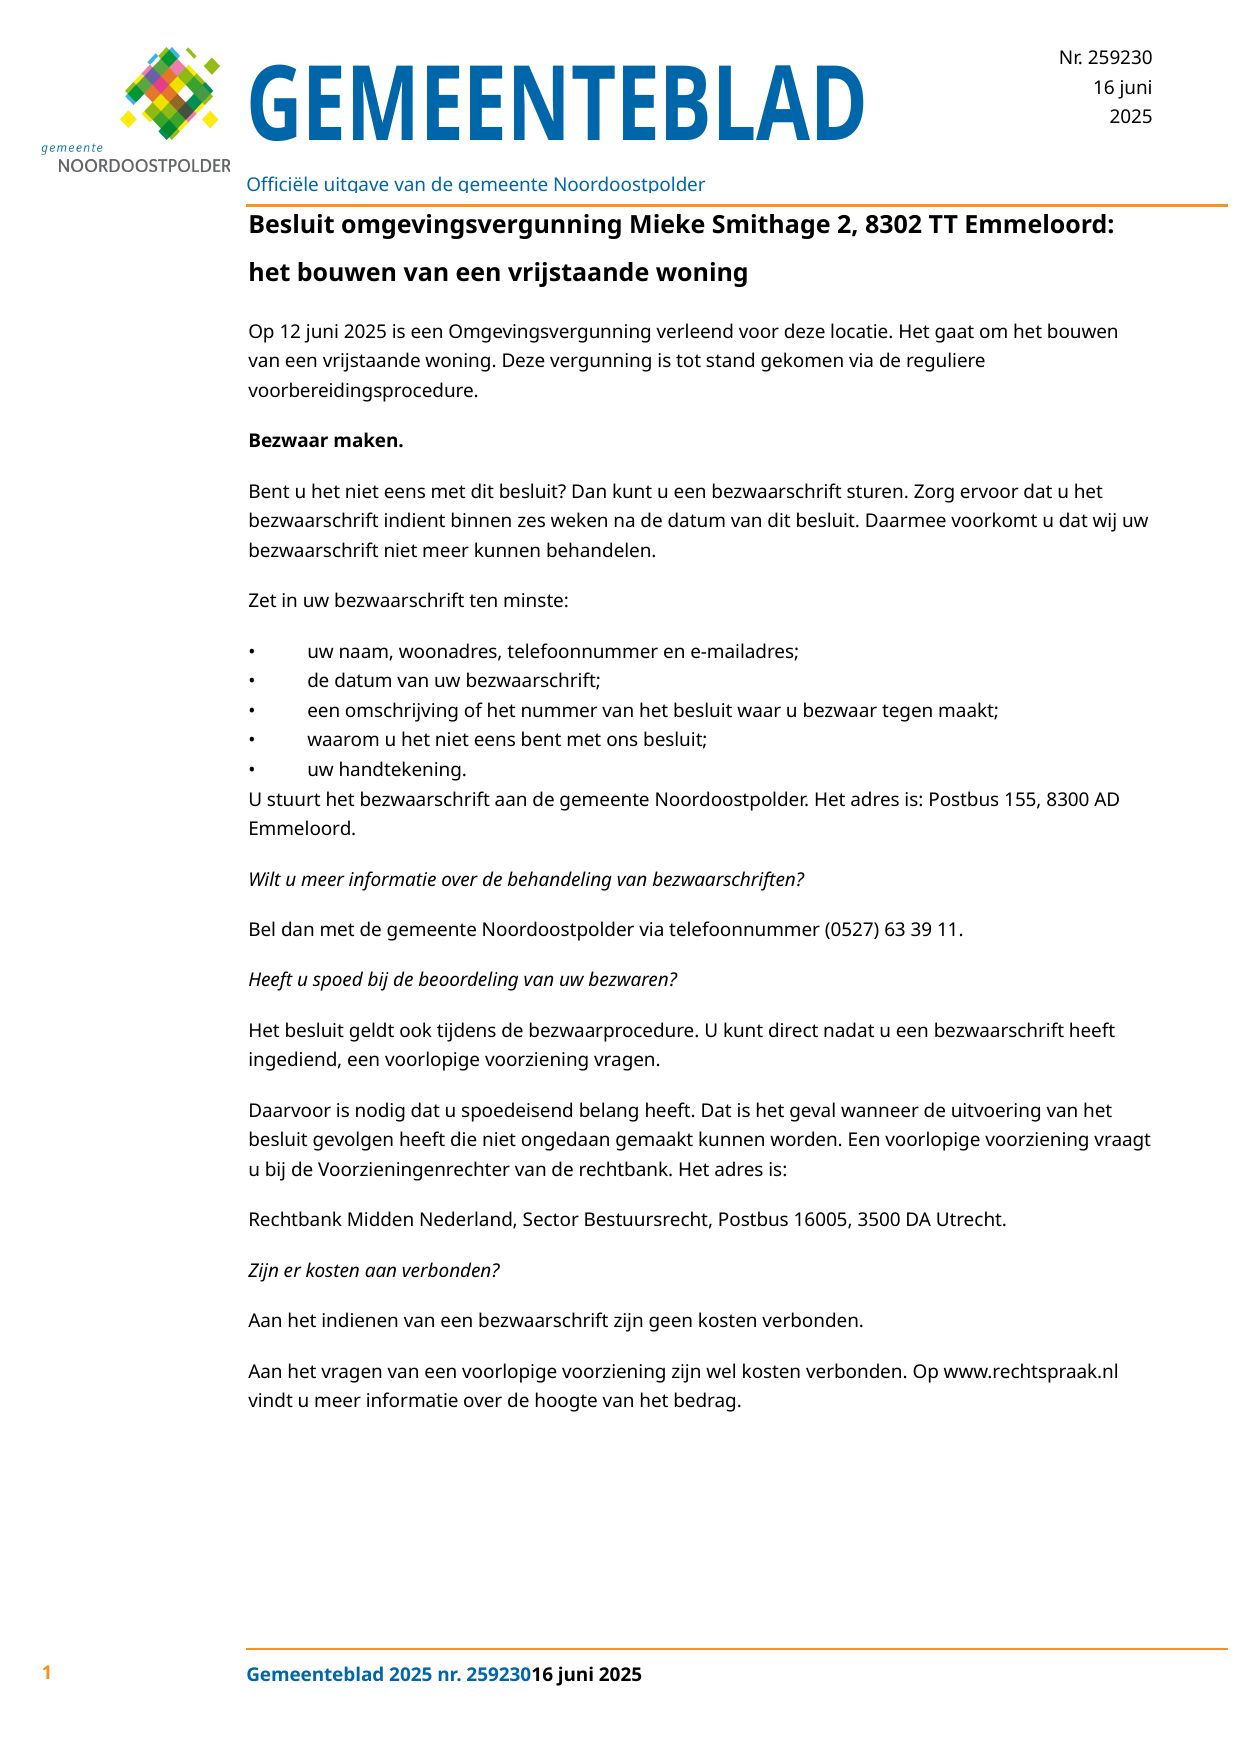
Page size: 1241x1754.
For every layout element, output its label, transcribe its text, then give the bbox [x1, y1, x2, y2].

picture [41, 47, 231, 172]
list een omschrijving of het nummer van het besluit waar u bezwaar tegen maakt; [248, 697, 1152, 723]
list de datum van uw bezwaarschrift; [248, 667, 1152, 693]
text Bezwaar maken. [248, 427, 1152, 453]
text Het besluit geldt ook tijdens de bezwaarprocedure. U kunt direct nadat u een bezwaarschrift heeft ingediend, een voorlopige voorziening vragen. [248, 1017, 1152, 1072]
text Heeft u spoed bij de beoordeling van uw bezwaren? [248, 967, 1152, 992]
text Op 12 juni 2025 is een Omgevingsvergunning verleend voor deze locatie. Het gaat om het bouwen van een vrijstaande woning. Deze vergunning is tot stand gekomen via de reguliere voorbereidingsprocedure. [248, 318, 1152, 403]
text Wilt u meer informatie over de behandeling van bezwaarschriften? [248, 866, 1152, 892]
text Rechtbank Midden Nederland, Sector Bestuursrecht, Postbus 16005, 3500 DA Utrecht. [248, 1207, 1152, 1232]
text U stuurt het bezwaarschrift aan de gemeente Noordoostpolder. Het adres is: Postbus 155, 8300 AD Emmeloord. [248, 786, 1152, 841]
text Bel dan met de gemeente Noordoostpolder via telefoonnummer (0527) 63 39 11. [248, 916, 1152, 942]
text Aan het indienen van een bezwaarschrift zijn geen kosten verbonden. [248, 1307, 1152, 1333]
list uw handtekening. [248, 756, 1152, 782]
text Daarvoor is nodig dat u spoedeisend belang heeft. Dat is het geval wanneer de uitvoering van het besluit gevolgen heeft die niet ongedaan gemaakt kunnen worden. Een voorlopige voorziening vraagt u bij de Voorzieningenrechter van de rechtbank. Het adres is: [248, 1097, 1152, 1182]
list uw naam, woonadres, telefoonnummer en e-mailadres; [248, 638, 1152, 664]
text Zet in uw bezwaarschrift ten minste: [248, 587, 1152, 613]
text Bent u het niet eens met dit besluit? Dan kunt u een bezwaarschrift sturen. Zorg ervoor dat u het bezwaarschrift indient binnen zes weken na de datum van dit besluit. Daarmee voorkomt u dat wij uw bezwaarschrift niet meer kunnen behandelen. [248, 478, 1152, 563]
list waarom u het niet eens bent met ons besluit; [248, 727, 1152, 752]
text Aan het vragen van een voorlopige voorziening zijn wel kosten verbonden. Op www.rechtspraak.nl vindt u meer informatie over de hoogte van het bedrag. [248, 1358, 1152, 1413]
text Zijn er kosten aan verbonden? [248, 1257, 1152, 1283]
text Besluit omgevingsvergunning Mieke Smithage 2, 8302 TT Emmeloord: het bouwen van een vrijstaande woning [248, 207, 1152, 288]
